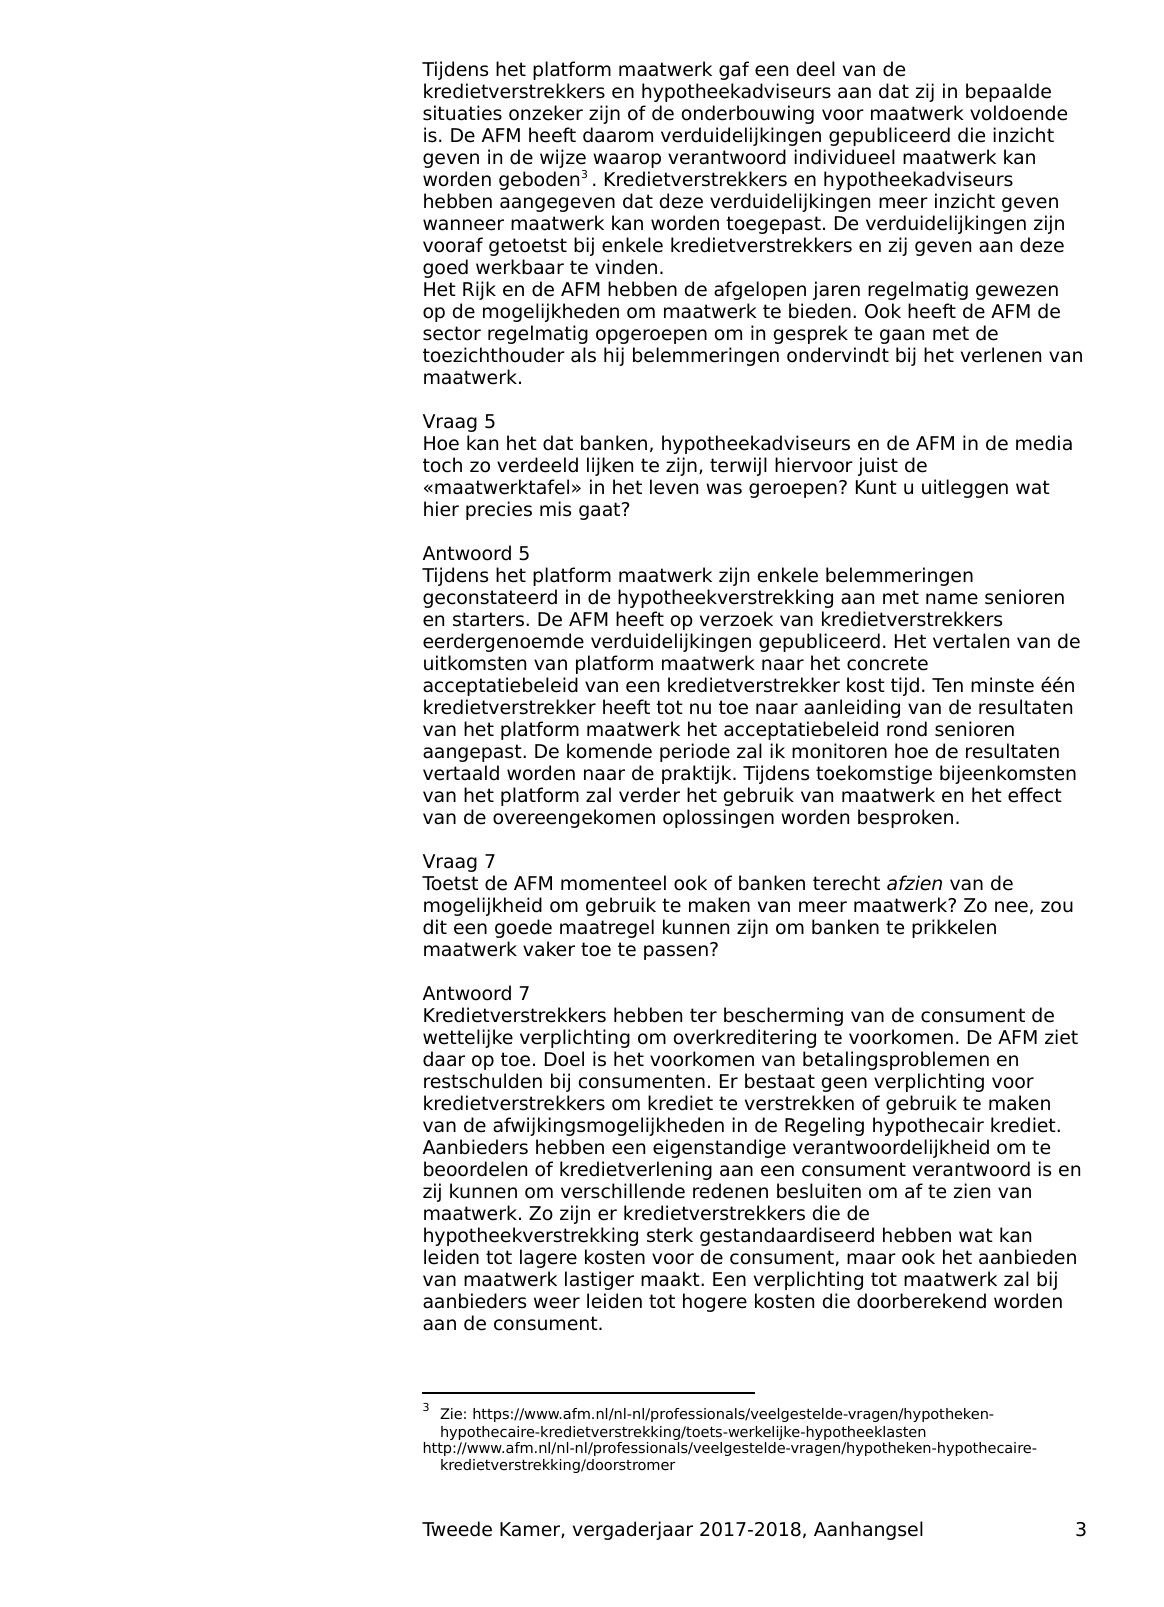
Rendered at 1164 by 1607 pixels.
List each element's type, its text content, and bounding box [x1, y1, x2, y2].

text Kredietverstrekkers hebben ter bescherming van de consument de wettelijke verplichting om overkreditering te voorkomen. De AFM ziet daar op toe. Doel is het voorkomen van betalingsproblemen en restschulden bij consumenten. Er bestaat geen verplichting voor kredietverstrekkers om krediet te verstrekken of gebruik te maken van de afwijkingsmogelijkheden in de Regeling hypothecair krediet. Aanbieders hebben een eigenstandige verantwoordelijkheid om te beoordelen of kredietverlening aan een consument verantwoord is en zij kunnen om verschillende redenen besluiten om af te zien van maatwerk. Zo zijn er kredietverstrekkers die de hypotheekverstrekking sterk gestandaardiseerd hebben wat kan leiden tot lagere kosten voor de consument, maar ook het aanbieden van maatwerk lastiger maakt. Een verplichting tot maatwerk zal bij aanbieders weer leiden tot hogere kosten die doorberekend worden aan de consument. [422, 1005, 1087, 1335]
text Toetst de AFM momenteel ook of banken terecht afzien van de mogelijkheid om gebruik te maken van meer maatwerk? Zo nee, zou dit een goede maatregel kunnen zijn om banken te prikkelen maatwerk vaker toe te passen? [422, 873, 1087, 961]
text Vraag 5 [422, 411, 1087, 433]
text http://www.afm.nl/nl-nl/professionals/veelgestelde-vragen/hypotheken-hypothecaire-kredietverstrekking/doorstromer [422, 1441, 1087, 1474]
text Hoe kan het dat banken, hypotheekadviseurs en de AFM in de media toch zo verdeeld lijken te zijn, terwijl hiervoor juist de «maatwerktafel» in het leven was geroepen? Kunt u uitleggen wat hier precies mis gaat? [422, 433, 1087, 521]
text Tijdens het platform maatwerk gaf een deel van de kredietverstrekkers en hypotheekadviseurs aan dat zij in bepaalde situaties onzeker zijn of de onderbouwing voor maatwerk voldoende is. De AFM heeft daarom verduidelijkingen gepubliceerd die inzicht geven in de wijze waarop verantwoord individueel maatwerk kan worden geboden. Kredietverstrekkers en hypotheekadviseurs hebben aangegeven dat deze verduidelijkingen meer inzicht geven wanneer maatwerk kan worden toegepast. De verduidelijkingen zijn vooraf getoetst bij enkele kredietverstrekkers en zij geven aan deze goed werkbaar te vinden. [422, 59, 1087, 279]
text Vraag 7 [422, 851, 1087, 873]
text Tijdens het platform maatwerk zijn enkele belemmeringen geconstateerd in de hypotheekverstrekking aan met name senioren en starters. De AFM heeft op verzoek van kredietverstrekkers eerdergenoemde verduidelijkingen gepubliceerd. Het vertalen van de uitkomsten van platform maatwerk naar het concrete acceptatiebeleid van een kredietverstrekker kost tijd. Ten minste één kredietverstrekker heeft tot nu toe naar aanleiding van de resultaten van het platform maatwerk het acceptatiebeleid rond senioren aangepast. De komende periode zal ik monitoren hoe de resultaten vertaald worden naar de praktijk. Tijdens toekomstige bijeenkomsten van het platform zal verder het gebruik van maatwerk en het effect van de overeengekomen oplossingen worden besproken. [422, 565, 1087, 829]
text Zie: https://www.afm.nl/nl-nl/professionals/veelgestelde-vragen/hypotheken-hypothecaire-kredietverstrekking/toets-werkelijke-hypotheeklasten [422, 1402, 1087, 1441]
text Antwoord 5 [422, 543, 1087, 565]
text Het Rijk en de AFM hebben de afgelopen jaren regelmatig gewezen op de mogelijkheden om maatwerk te bieden. Ook heeft de AFM de sector regelmatig opgeroepen om in gesprek te gaan met de toezichthouder als hij belemmeringen ondervindt bij het verlenen van maatwerk. [422, 279, 1087, 389]
text Antwoord 7 [422, 983, 1087, 1005]
